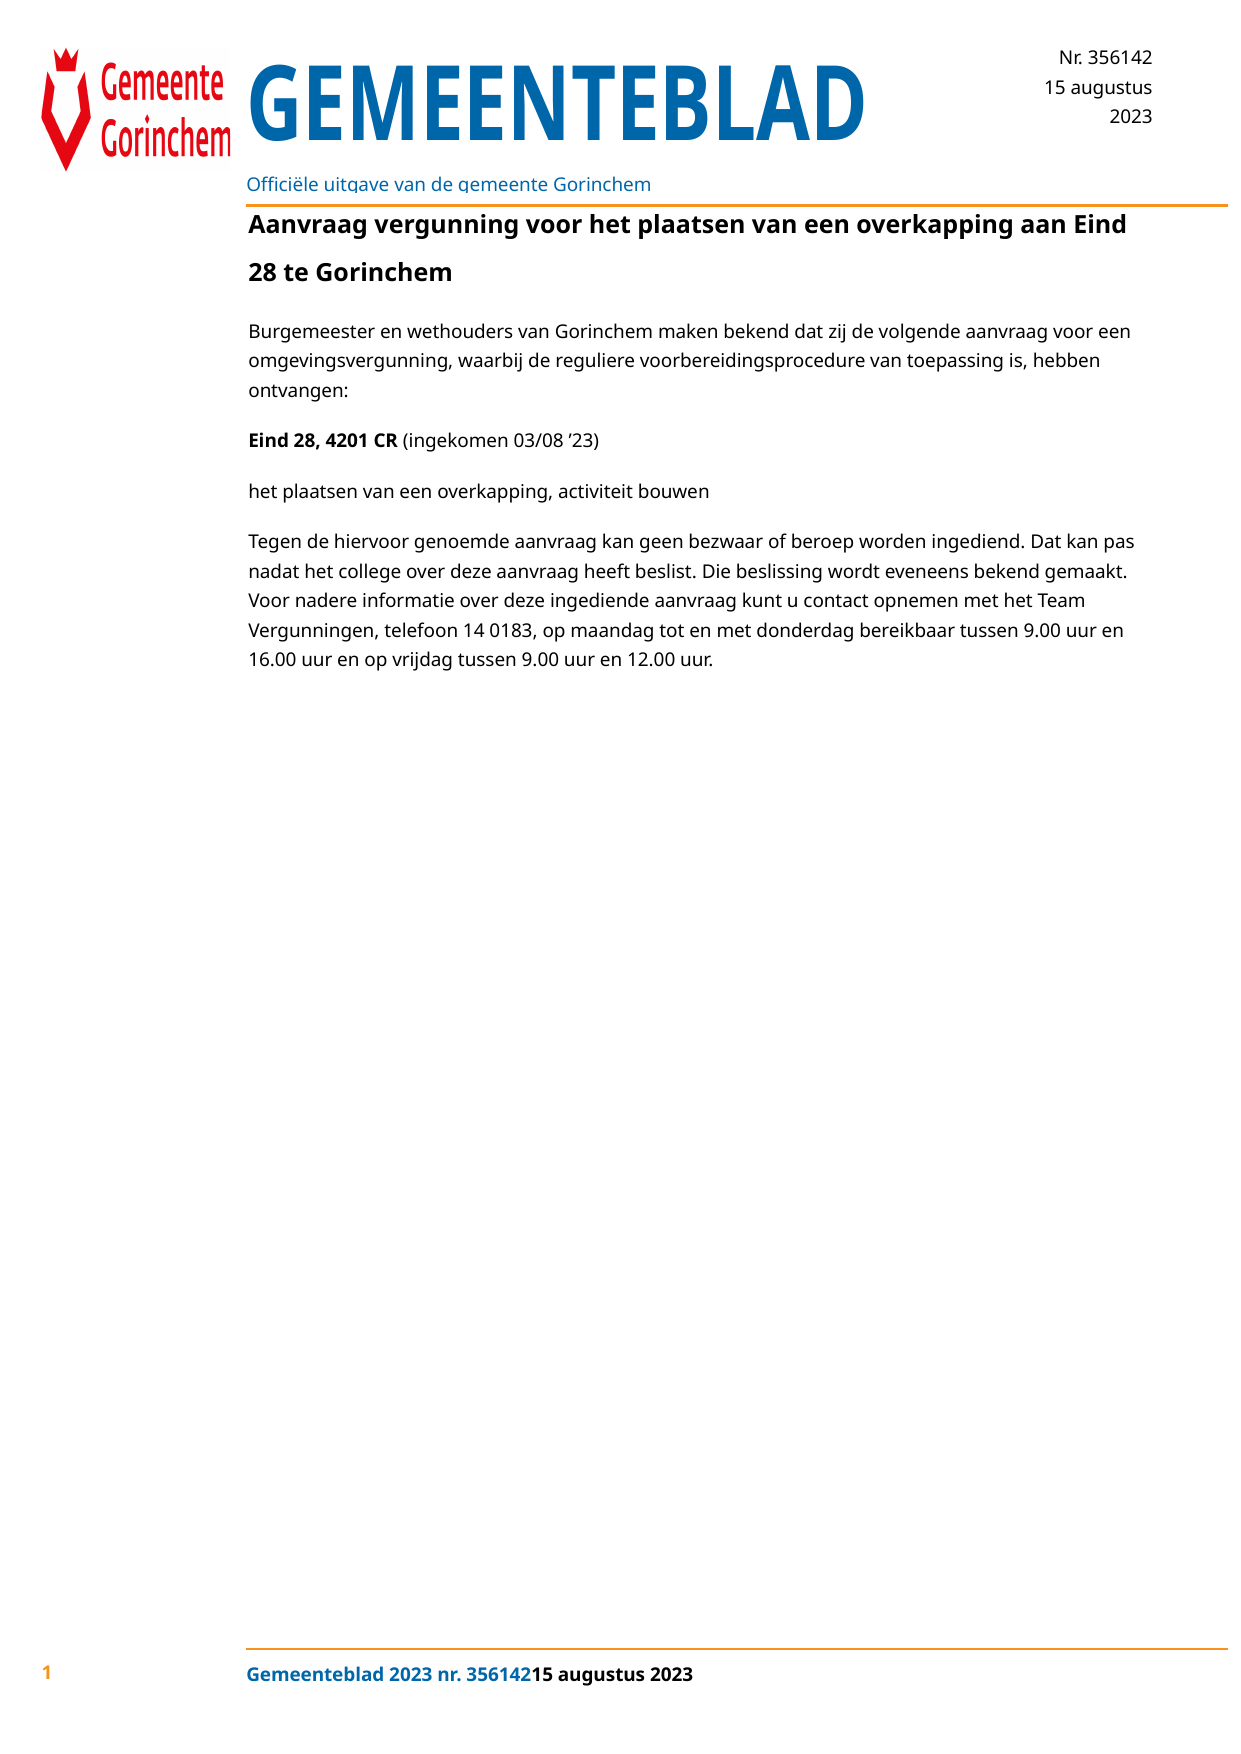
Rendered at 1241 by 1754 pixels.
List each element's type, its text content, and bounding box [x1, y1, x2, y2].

text Eind 28, 4201 CR (ingekomen 03/08 ’23) [248, 427, 1152, 453]
text Aanvraag vergunning voor het plaatsen van een overkapping aan Eind 28 te Gorinchem [248, 207, 1152, 288]
text Tegen de hiervoor genoemde aanvraag kan geen bezwaar of beroep worden ingediend. Dat kan pas nadat het college over deze aanvraag heeft beslist. Die beslissing wordt eveneens bekend gemaakt. Voor nadere informatie over deze ingediende aanvraag kunt u contact opnemen met het Team Vergunningen, telefoon 14 0183, op maandag tot en met donderdag bereikbaar tussen 9.00 uur en 16.00 uur en op vrijdag tussen 9.00 uur en 12.00 uur. [248, 528, 1152, 672]
picture [41, 47, 231, 172]
text Burgemeester en wethouders van Gorinchem maken bekend dat zij de volgende aanvraag voor een omgevingsvergunning, waarbij de reguliere voorbereidingsprocedure van toepassing is, hebben ontvangen: [248, 318, 1152, 403]
text het plaatsen van een overkapping, activiteit bouwen [248, 478, 1152, 504]
